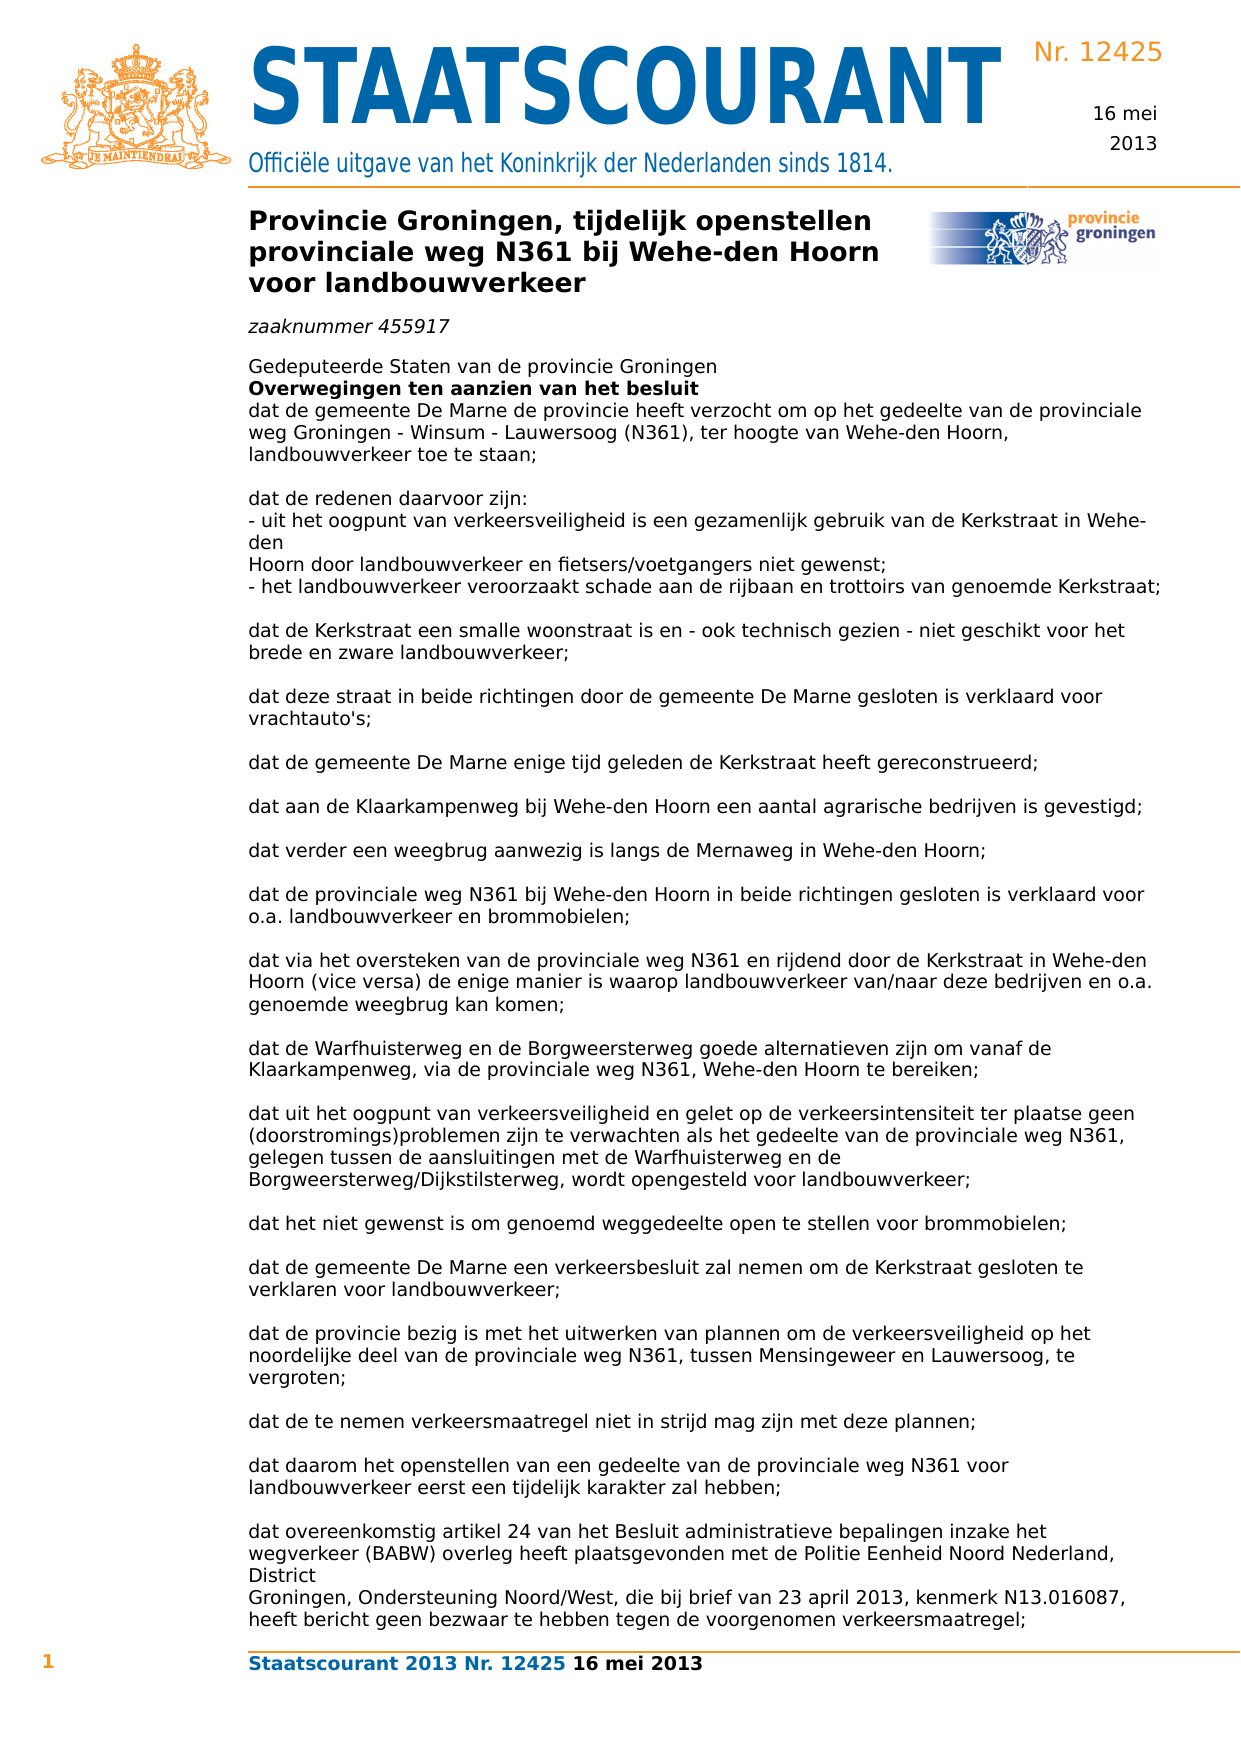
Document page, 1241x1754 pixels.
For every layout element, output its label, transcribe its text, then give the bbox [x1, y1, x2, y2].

text dat daarom het openstellen van een gedeelte van de provinciale weg N361 voor landbouwverkeer eerst een tijdelijk karakter zal hebben; [248, 1455, 1163, 1499]
text dat de provinciale weg N361 bij Wehe-den Hoorn in beide richtingen gesloten is verklaard voor o.a. landbouwverkeer en brommobielen; [248, 883, 1163, 927]
text Hoorn door landbouwverkeer en fietsers/voetgangers niet gewenst; [248, 554, 1163, 576]
text dat de provincie bezig is met het uitwerken van plannen om de verkeersveiligheid op het noordelijke deel van de provinciale weg N361, tussen Mensingeweer en Lauwersoog, te vergroten; [248, 1323, 1163, 1389]
text dat de gemeente De Marne de provincie heeft verzocht om op het gedeelte van de provinciale weg Groningen - Winsum - Lauwersoog (N361), ter hoogte van Wehe-den Hoorn, landbouwverkeer toe te staan; [248, 400, 1163, 466]
text dat de gemeente De Marne enige tijd geleden de Kerkstraat heeft gereconstrueerd; [248, 752, 1163, 774]
text dat verder een weegbrug aanwezig is langs de Mernaweg in Wehe-den Hoorn; [248, 839, 1163, 862]
picture [41, 44, 231, 169]
text dat via het oversteken van de provinciale weg N361 en rijdend door de Kerkstraat in Wehe-den Hoorn (vice versa) de enige manier is waarop landbouwverkeer van/naar deze bedrijven en o.a. genoemde weegbrug kan komen; [248, 949, 1163, 1015]
subtitle Provincie Groningen, tijdelijk openstellen provinciale weg N361 bij Wehe-den Hoorn voor landbouwverkeer [248, 206, 1163, 299]
text dat de Kerkstraat een smalle woonstraat is en - ook technisch gezien - niet geschikt voor het brede en zware landbouwverkeer; [248, 620, 1163, 664]
text dat de Warfhuisterweg en de Borgweersterweg goede alternatieven zijn om vanaf de Klaarkampenweg, via de provinciale weg N361, Wehe-den Hoorn te bereiken; [248, 1037, 1163, 1081]
text dat aan de Klaarkampenweg bij Wehe-den Hoorn een aantal agrarische bedrijven is gevestigd; [248, 796, 1163, 818]
text dat de te nemen verkeersmaatregel niet in strijd mag zijn met deze plannen; [248, 1411, 1163, 1433]
text Gedeputeerde Staten van de provincie Groningen [248, 356, 1163, 378]
picture [927, 205, 1164, 271]
text dat de gemeente De Marne een verkeersbesluit zal nemen om de Kerkstraat gesloten te verklaren voor landbouwverkeer; [248, 1257, 1163, 1301]
text - het landbouwverkeer veroorzaakt schade aan de rijbaan en trottoirs van genoemde Kerkstraat; [248, 576, 1163, 598]
text zaaknummer 455917 [248, 316, 1163, 338]
text Groningen, Ondersteuning Noord/West, die bij brief van 23 april 2013, kenmerk N13.016087, heeft bericht geen bezwaar te hebben tegen de voorgenomen verkeersmaatregel; [248, 1587, 1163, 1631]
text dat het niet gewenst is om genoemd weggedeelte open te stellen voor brommobielen; [248, 1213, 1163, 1235]
text dat deze straat in beide richtingen door de gemeente De Marne gesloten is verklaard voor vrachtauto's; [248, 686, 1163, 730]
subtitle Overwegingen ten aanzien van het besluit [248, 378, 1163, 400]
text dat de redenen daarvoor zijn: [248, 488, 1163, 510]
text dat overeenkomstig artikel 24 van het Besluit administratieve bepalingen inzake het wegverkeer (BABW) overleg heeft plaatsgevonden met de Politie Eenheid Noord Nederland, District [248, 1521, 1163, 1587]
text dat uit het oogpunt van verkeersveiligheid en gelet op de verkeersintensiteit ter plaatse geen (doorstromings)problemen zijn te verwachten als het gedeelte van de provinciale weg N361, gelegen tussen de aansluitingen met de Warfhuisterweg en de Borgweersterweg/Dijkstilsterweg, wordt opengesteld voor landbouwverkeer; [248, 1103, 1163, 1191]
text - uit het oogpunt van verkeersveiligheid is een gezamenlijk gebruik van de Kerkstraat in Wehe-den [248, 510, 1163, 554]
